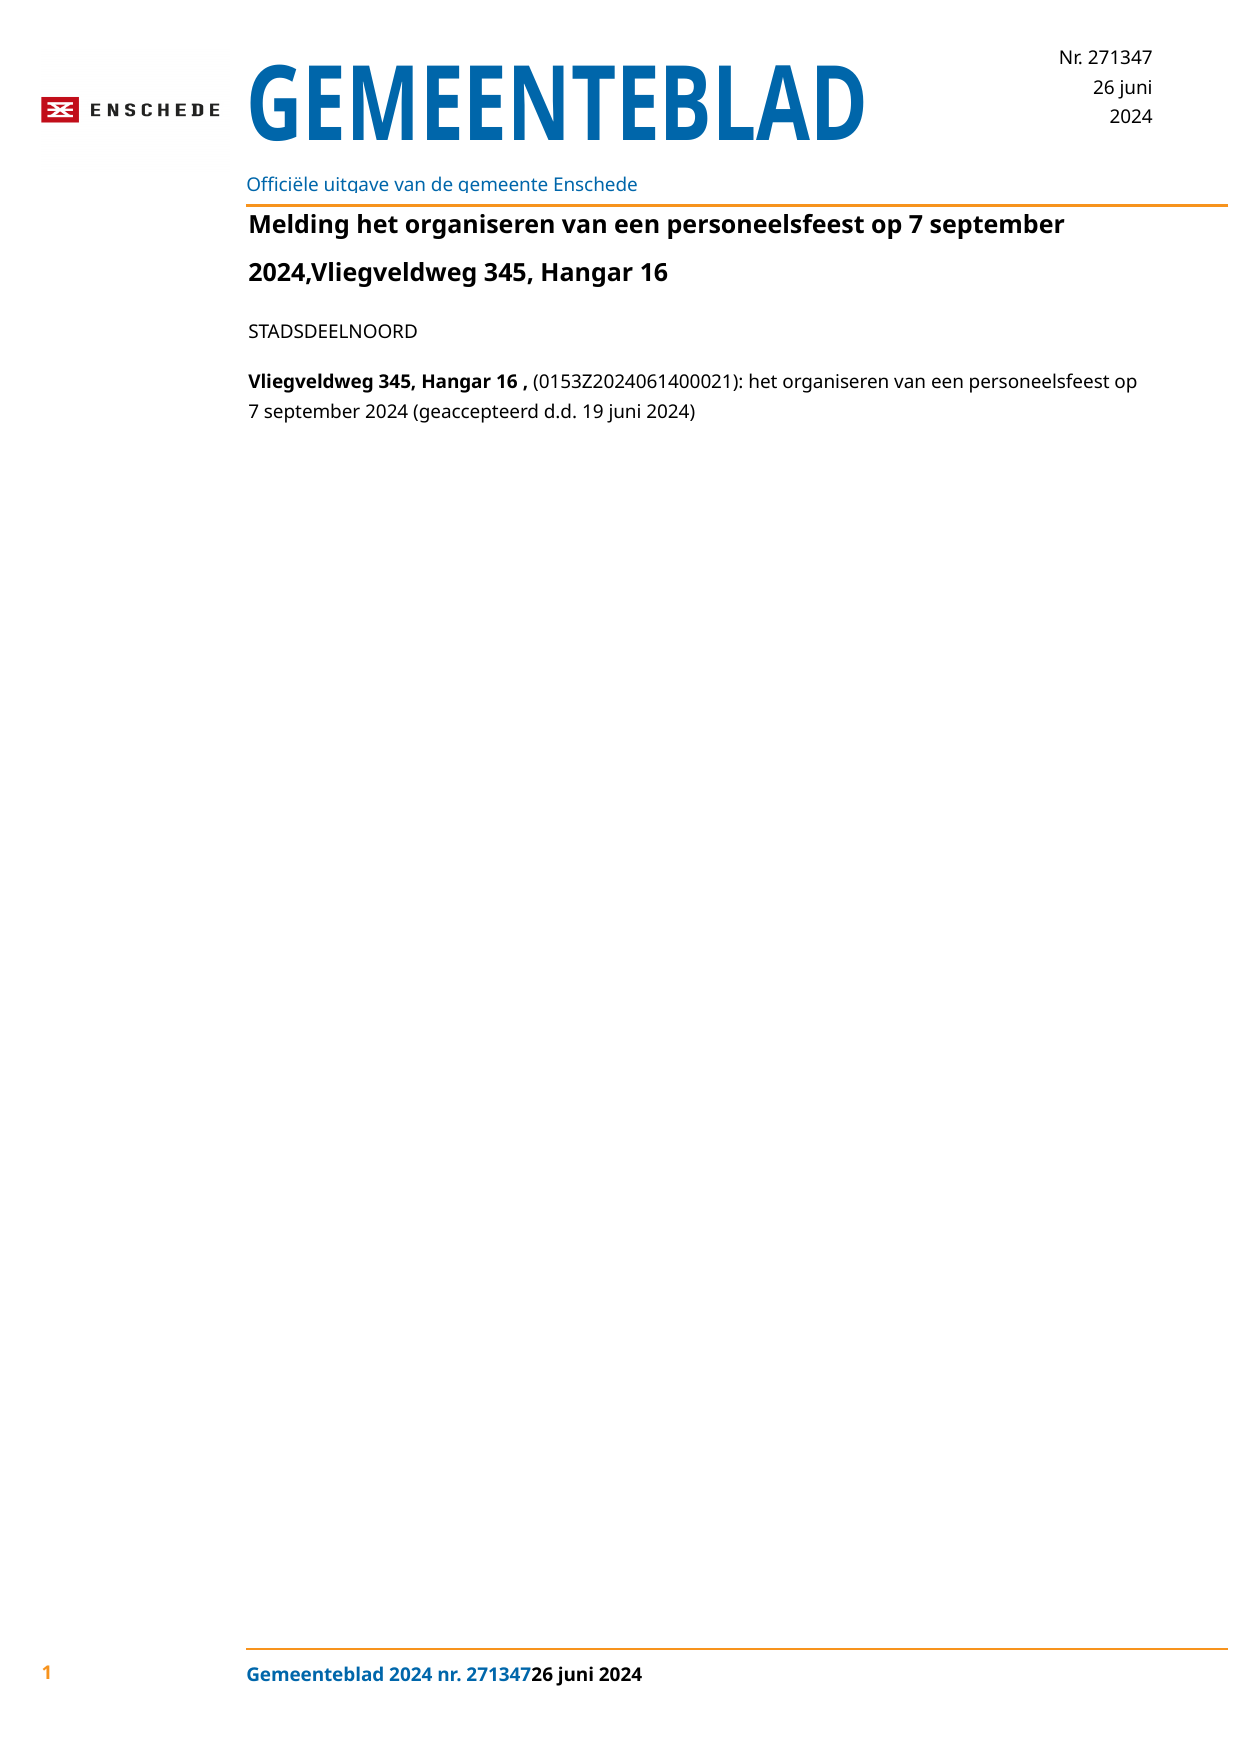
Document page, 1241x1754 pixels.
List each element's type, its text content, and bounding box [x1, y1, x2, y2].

text STADSDEELNOORD [248, 318, 1152, 344]
text Vliegveldweg 345, Hangar 16 , (0153Z2024061400021): het organiseren van een personeelsfeest op 7 september 2024 (geaccepteerd d.d. 19 juni 2024) [248, 368, 1152, 424]
picture [41, 47, 231, 172]
text Melding het organiseren van een personeelsfeest op 7 september 2024,Vliegveldweg 345, Hangar 16 [248, 207, 1152, 288]
